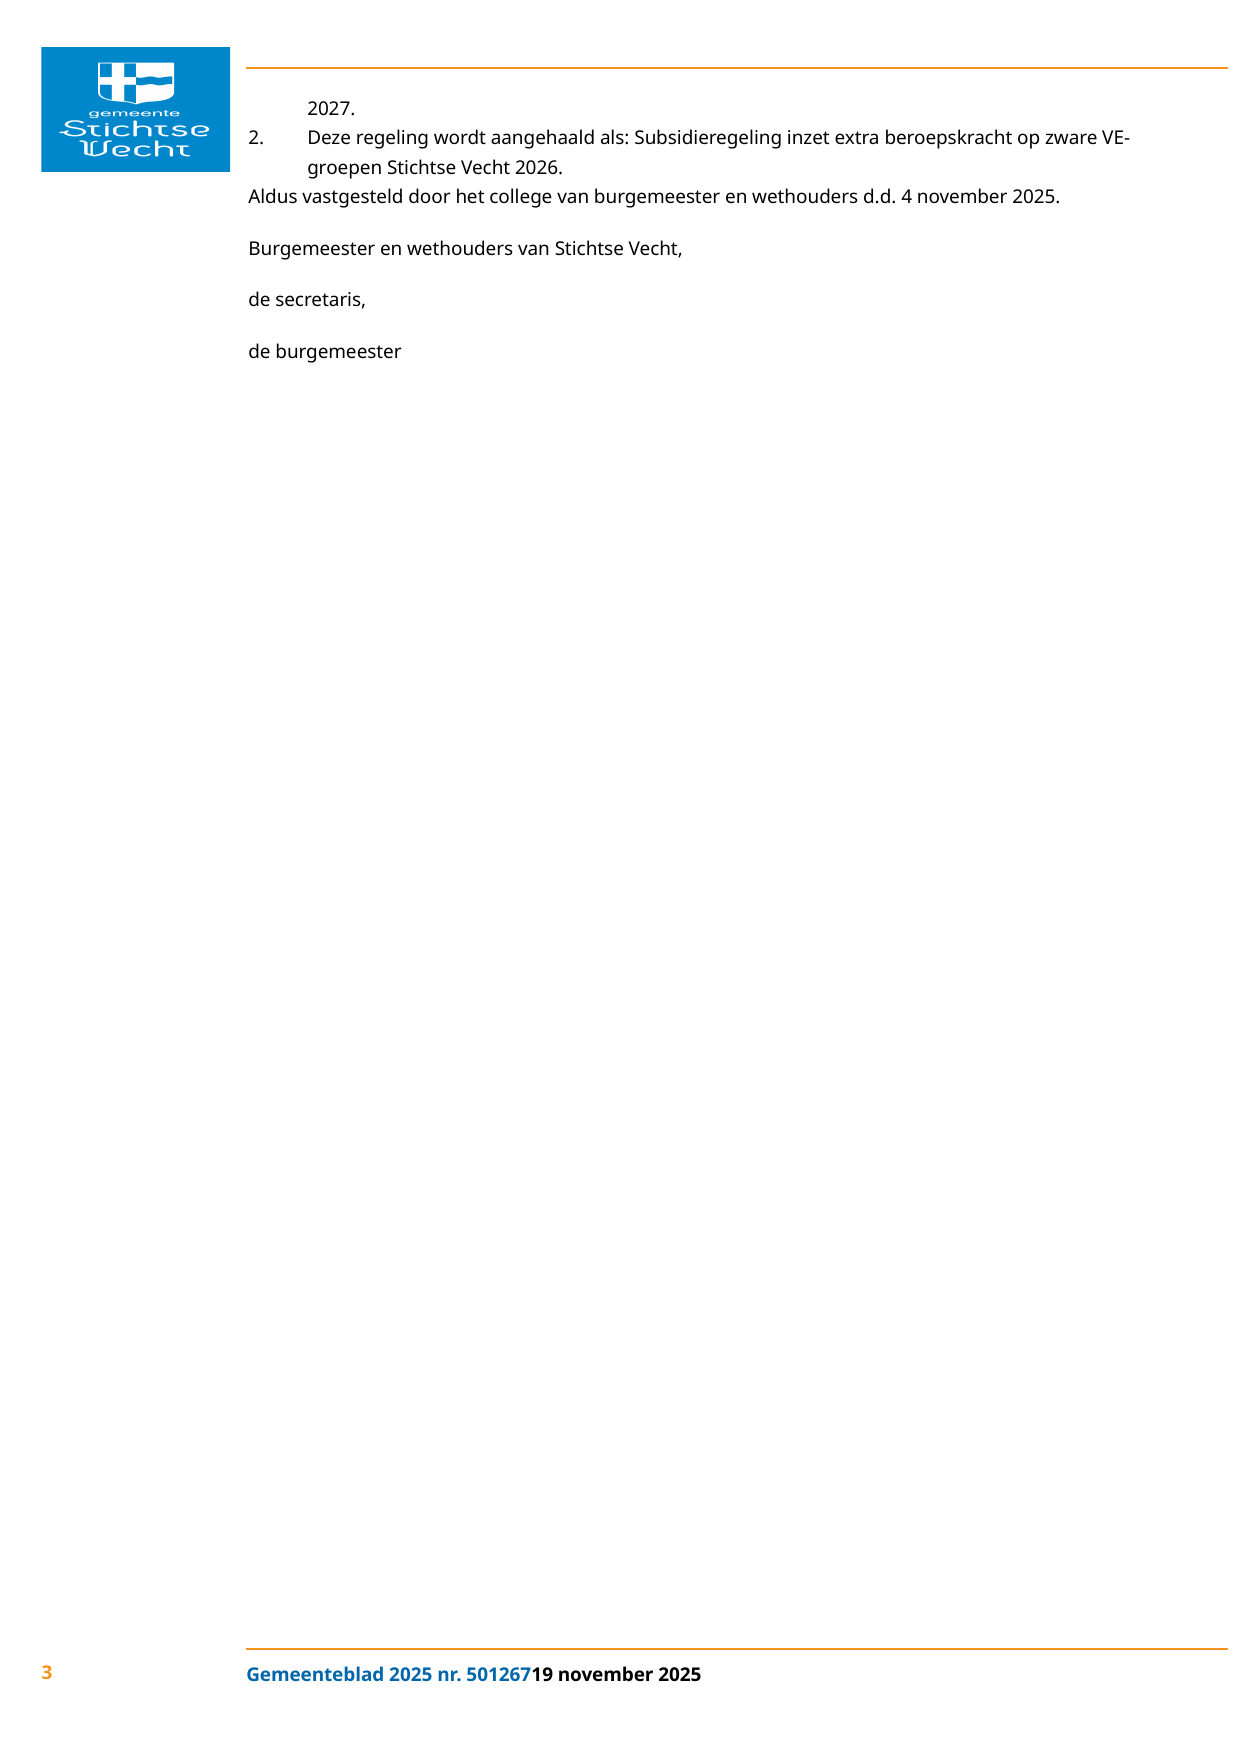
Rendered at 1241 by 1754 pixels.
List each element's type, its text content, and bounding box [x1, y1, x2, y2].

text de burgemeester [248, 338, 1152, 364]
text Burgemeester en wethouders van Stichtse Vecht, [248, 235, 1152, 261]
text Aldus vastgesteld door het college van burgemeester en wethouders d.d. 4 november 2025. [248, 183, 1152, 209]
list 2027. [248, 95, 1152, 121]
picture [99, 63, 135, 101]
picture [137, 63, 174, 103]
text de secretaris, [248, 286, 1152, 312]
list Deze regeling wordt aangehaald als: Subsidieregeling inzet extra beroepskracht op zware VE-groepen Stichtse Vecht 2026. [248, 124, 1152, 180]
